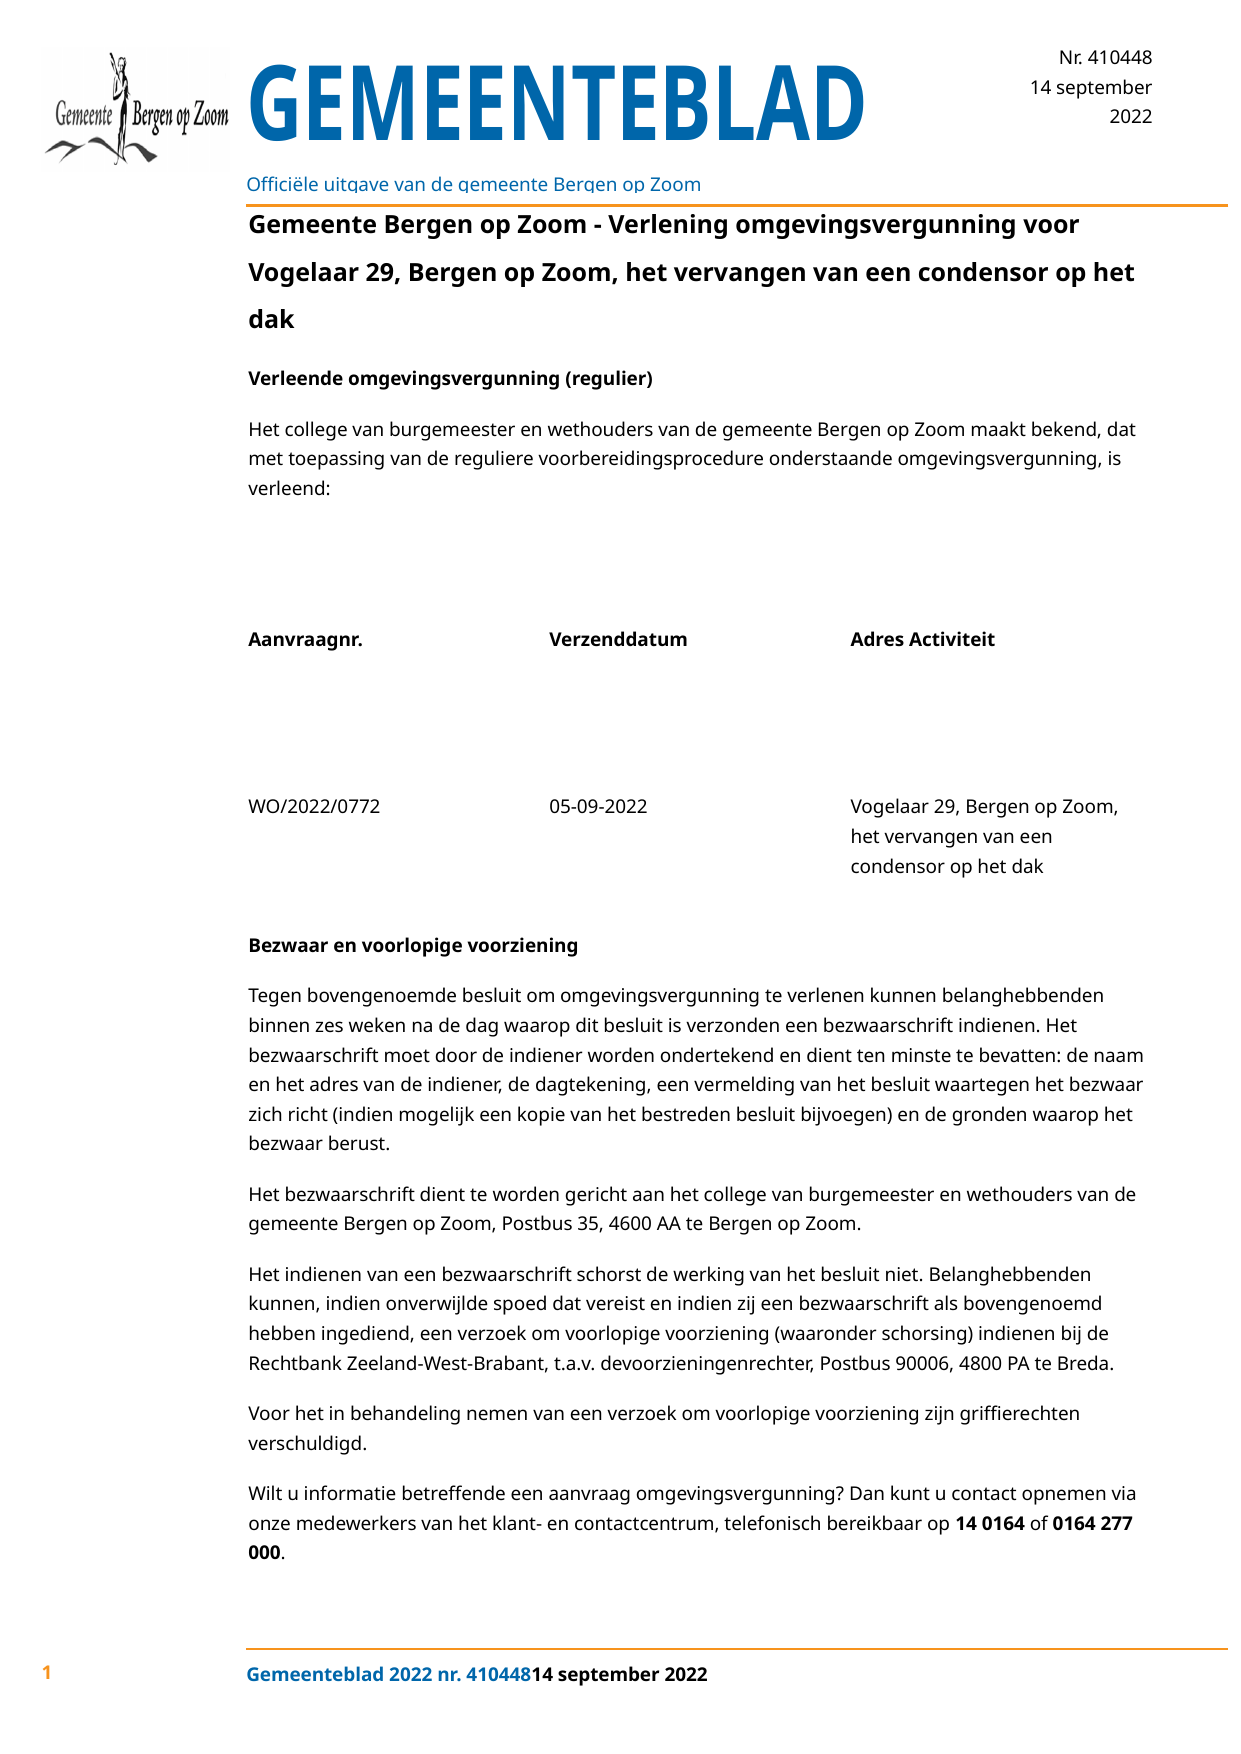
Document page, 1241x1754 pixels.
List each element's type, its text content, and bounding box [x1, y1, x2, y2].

table_header Verzenddatum [549, 626, 850, 682]
table_header Aanvraagnr. [248, 626, 549, 682]
text Verleende omgevingsvergunning (regulier) [248, 366, 1152, 391]
table_header WO/2022/0772 [248, 794, 549, 878]
picture [41, 47, 231, 172]
table_header [850, 714, 1152, 740]
text Het indienen van een bezwaarschrift schorst de werking van het besluit niet. Belanghebbenden kunnen, indien onverwijlde spoed dat vereist en indien zij een bezwaarschrift als bovengenoemd hebben ingediend, een verzoek om voorlopige voorziening (waaronder schorsing) indienen bij de Rechtbank Zeeland-West-Brabant, t.a.v. devoorzieningenrechter, Postbus 90006, 4800 PA te Breda. [248, 1261, 1152, 1375]
table_header [549, 685, 850, 711]
text Gemeente Bergen op Zoom - Verlening omgevingsvergunning voor Vogelaar 29, Bergen op Zoom, het vervangen van een condensor op het dak [248, 207, 1152, 336]
table_header 05-09-2022 [549, 794, 850, 878]
text Tegen bovengenoemde besluit om omgevingsvergunning te verlenen kunnen belanghebbenden binnen zes weken na de dag waarop dit besluit is verzonden een bezwaarschrift indienen. Het bezwaarschrift moet door de indiener worden ondertekend en dient ten minste te bevatten: de naam en het adres van de indiener, de dagtekening, een vermelding van het besluit waartegen het bezwaar zich richt (indien mogelijk een kopie van het bestreden besluit bijvoegen) en de gronden waarop het bezwaar berust. [248, 983, 1152, 1156]
table_header [850, 685, 1152, 711]
text Bezwaar en voorlopige voorziening [248, 932, 1152, 958]
text Wilt u informatie betreffende een aanvraag omgevingsvergunning? Dan kunt u contact opnemen via onze medewerkers van het klant- en contactcentrum, telefonisch bereikbaar op 14 0164 of 0164 277 000. [248, 1480, 1152, 1565]
table_header [549, 714, 850, 740]
table_header Vogelaar 29, Bergen op Zoom, het vervangen van een condensor op het dak [850, 794, 1152, 878]
text Het bezwaarschrift dient te worden gericht aan het college van burgemeester en wethouders van de gemeente Bergen op Zoom, Postbus 35, 4600 AA te Bergen op Zoom. [248, 1181, 1152, 1236]
table_header Adres Activiteit [850, 626, 1152, 682]
table_header [248, 685, 549, 711]
table_header [248, 714, 549, 740]
text Het college van burgemeester en wethouders van de gemeente Bergen op Zoom maakt bekend, dat met toepassing van de reguliere voorbereidingsprocedure onderstaande omgevingsvergunning, is verleend: [248, 416, 1152, 501]
text Voor het in behandeling nemen van een verzoek om voorlopige voorziening zijn griffierechten verschuldigd. [248, 1400, 1152, 1455]
